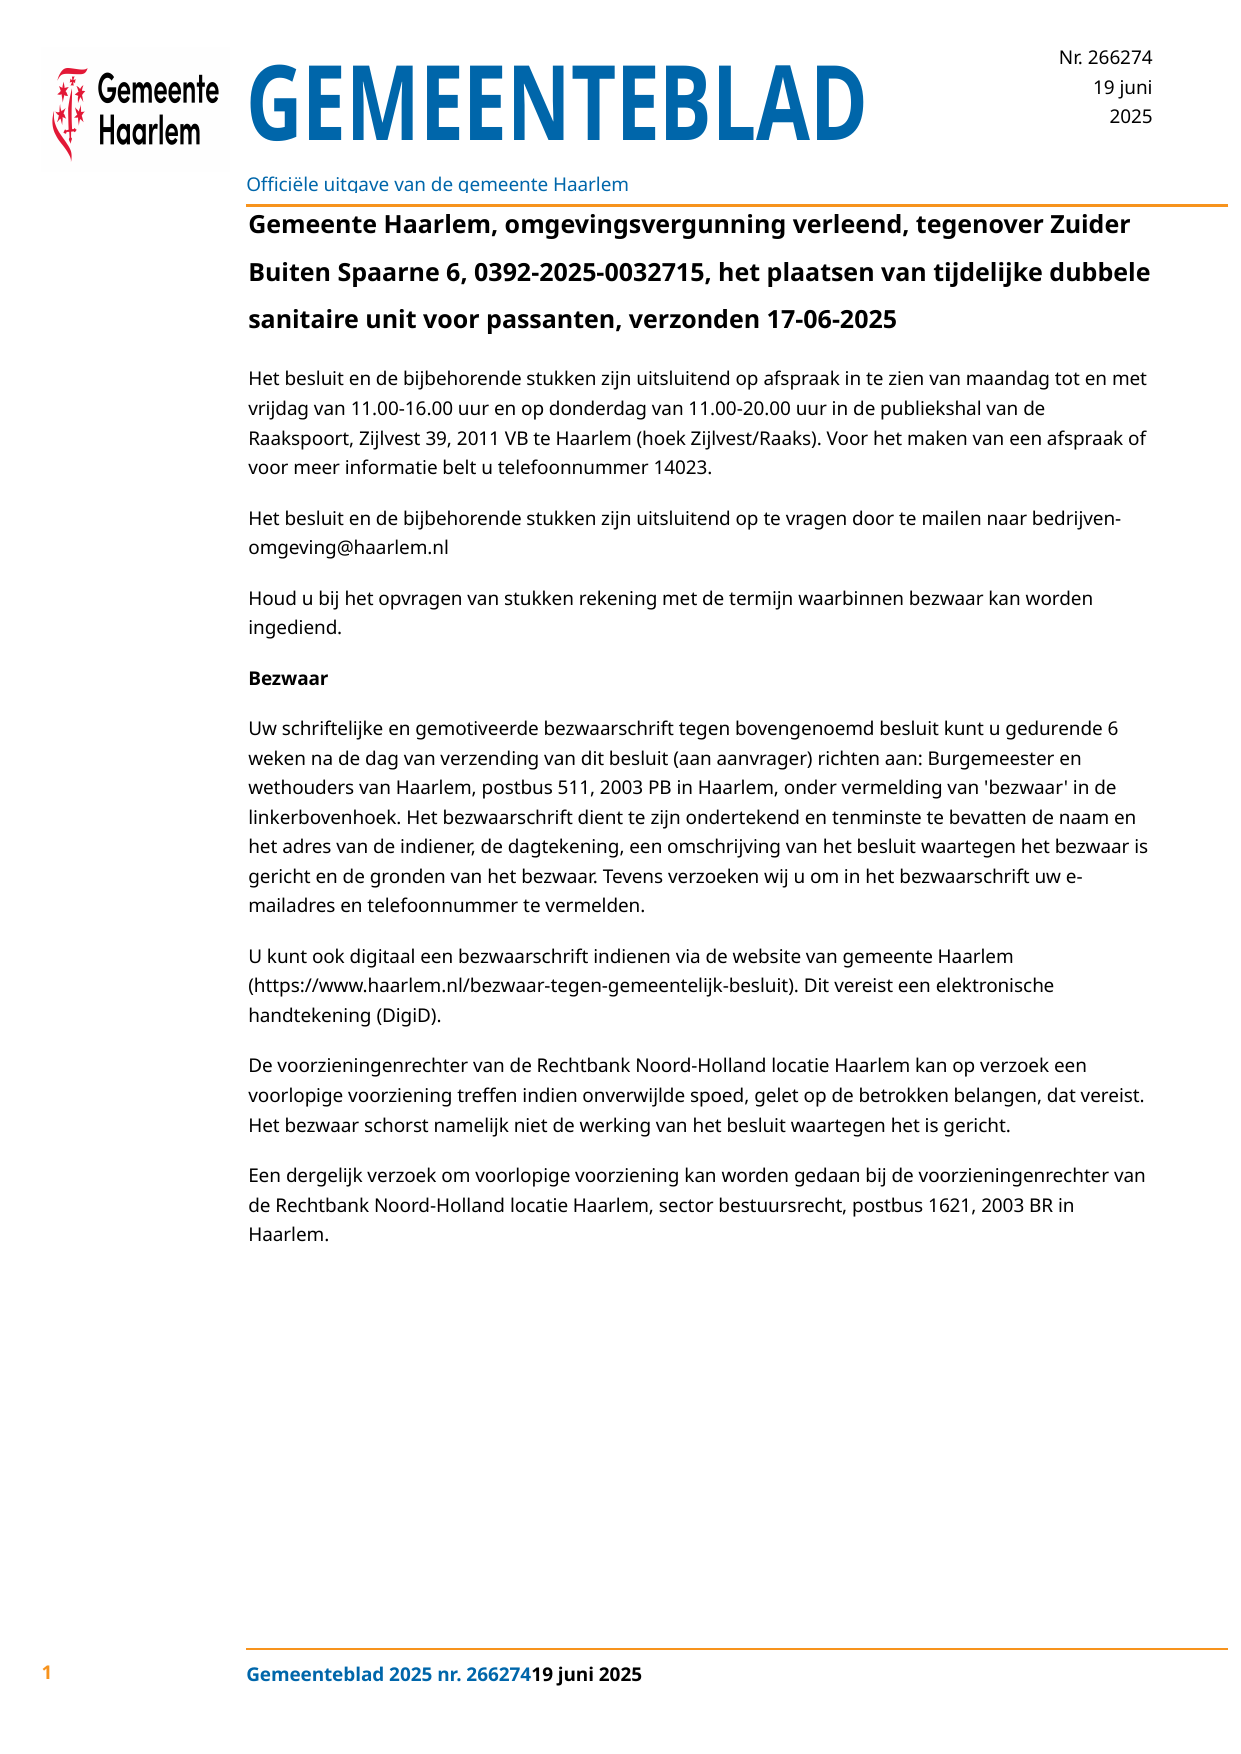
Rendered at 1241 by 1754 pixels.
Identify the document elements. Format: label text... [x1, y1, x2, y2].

picture [41, 47, 231, 172]
text Houd u bij het opvragen van stukken rekening met de termijn waarbinnen bezwaar kan worden ingediend. [248, 585, 1152, 640]
text Het besluit en de bijbehorende stukken zijn uitsluitend op afspraak in te zien van maandag tot en met vrijdag van 11.00-16.00 uur en op donderdag van 11.00-20.00 uur in de publiekshal van de Raakspoort, Zijlvest 39, 2011 VB te Haarlem (hoek Zijlvest/Raaks). Voor het maken van een afspraak of voor meer informatie belt u telefoonnummer 14023. [248, 366, 1152, 480]
text Uw schriftelijke en gemotiveerde bezwaarschrift tegen bovengenoemd besluit kunt u gedurende 6 weken na de dag van verzending van dit besluit (aan aanvrager) richten aan: Burgemeester en wethouders van Haarlem, postbus 511, 2003 PB in Haarlem, onder vermelding van 'bezwaar' in de linkerbovenhoek. Het bezwaarschrift dient te zijn ondertekend en tenminste te bevatten de naam en het adres van de indiener, de dagtekening, een omschrijving van het besluit waartegen het bezwaar is gericht en de gronden van het bezwaar. Tevens verzoeken wij u om in het bezwaarschrift uw e-mailadres en telefoonnummer te vermelden. [248, 715, 1152, 918]
text Gemeente Haarlem, omgevingsvergunning verleend, tegenover Zuider Buiten Spaarne 6, 0392-2025-0032715, het plaatsen van tijdelijke dubbele sanitaire unit voor passanten, verzonden 17-06-2025 [248, 207, 1152, 336]
text Bezwaar [248, 665, 1152, 690]
text U kunt ook digitaal een bezwaarschrift indienen via de website van gemeente Haarlem (https://www.haarlem.nl/bezwaar-tegen-gemeentelijk-besluit). Dit vereist een elektronische handtekening (DigiD). [248, 943, 1152, 1028]
text Een dergelijk verzoek om voorlopige voorziening kan worden gedaan bij de voorzieningenrechter van de Rechtbank Noord-Holland locatie Haarlem, sector bestuursrecht, postbus 1621, 2003 BR in Haarlem. [248, 1162, 1152, 1247]
text De voorzieningenrechter van de Rechtbank Noord-Holland locatie Haarlem kan op verzoek een voorlopige voorziening treffen indien onverwijlde spoed, gelet op de betrokken belangen, dat vereist. Het bezwaar schorst namelijk niet de werking van het besluit waartegen het is gericht. [248, 1053, 1152, 1137]
text Het besluit en de bijbehorende stukken zijn uitsluitend op te vragen door te mailen naar bedrijven-omgeving@haarlem.nl [248, 505, 1152, 560]
